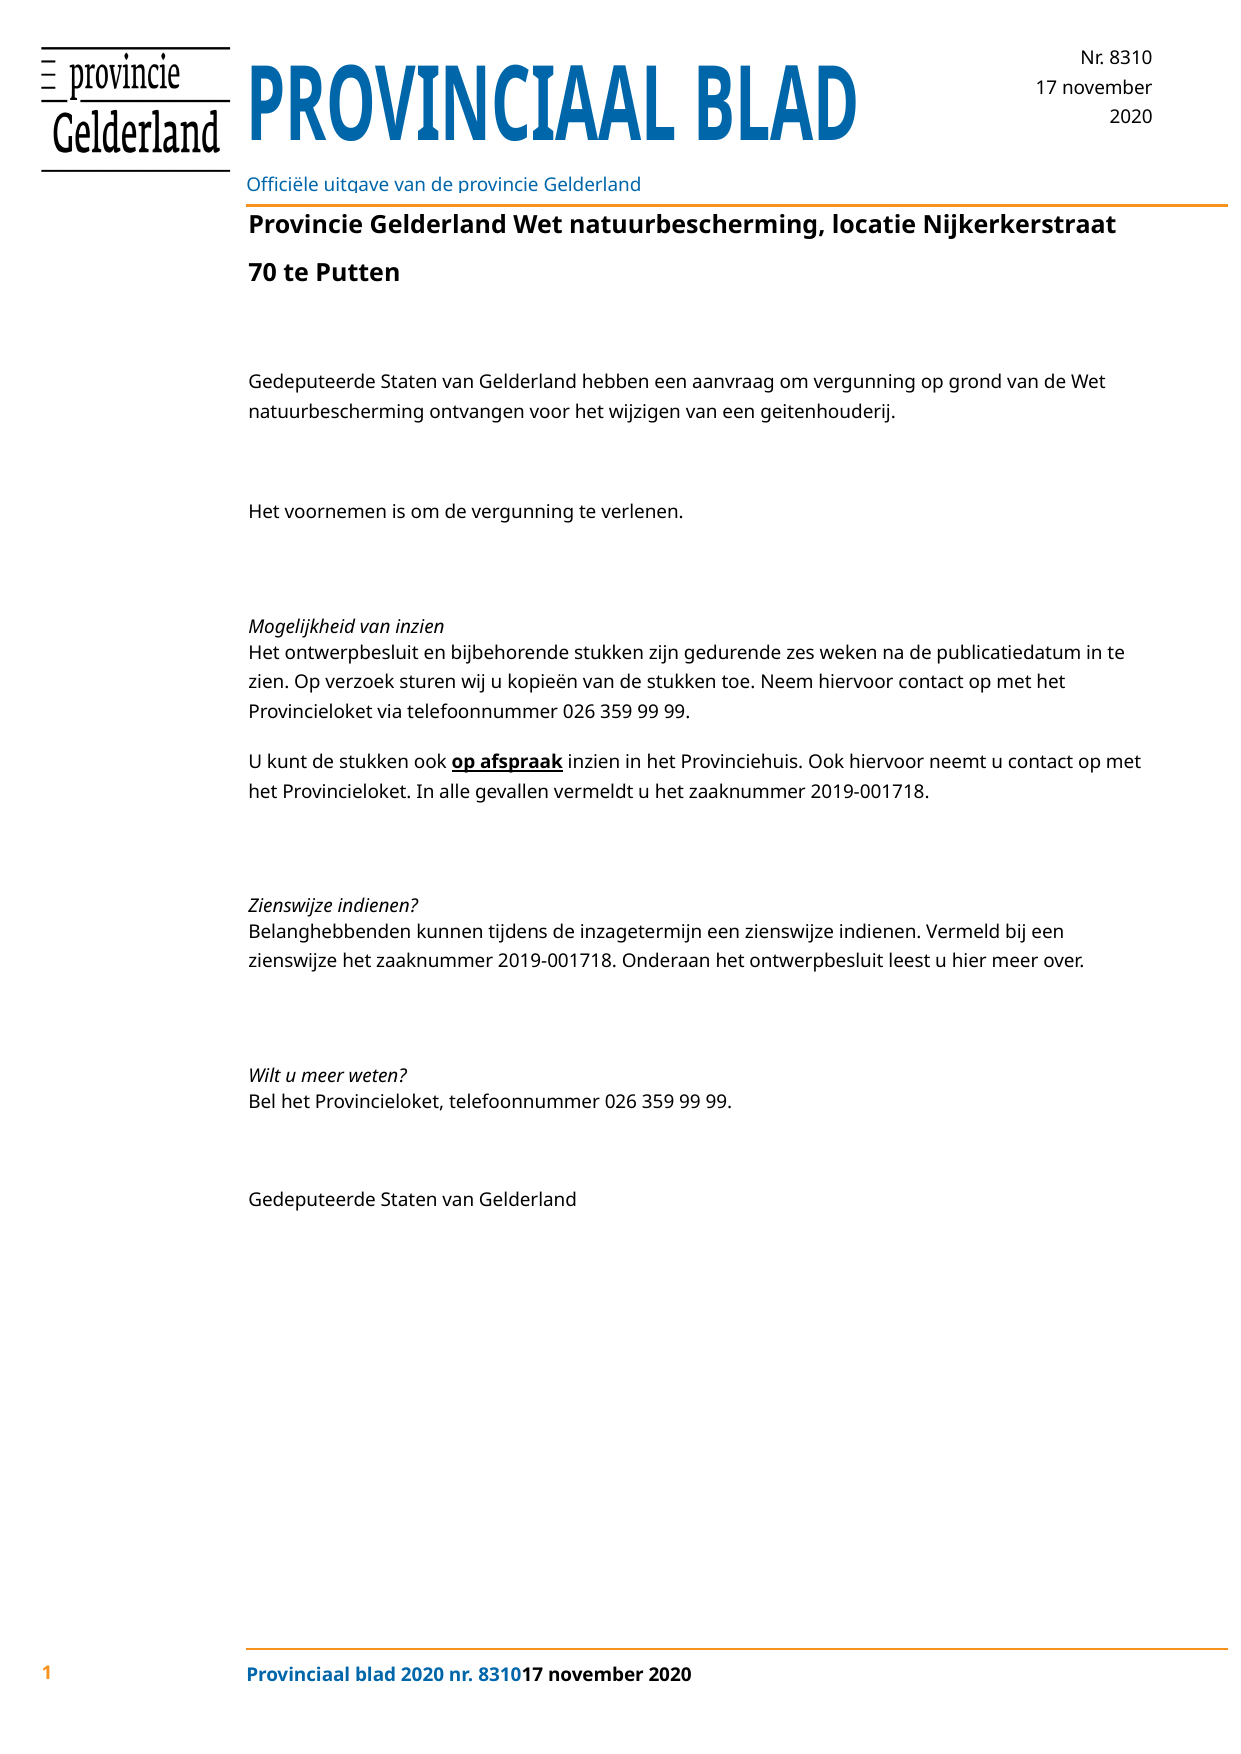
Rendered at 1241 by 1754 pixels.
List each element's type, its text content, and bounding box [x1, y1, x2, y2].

text Bel het Provincieloket, telefoonnummer 026 359 99 99. [248, 1088, 1152, 1113]
text Mogelijkheid van inzien [248, 613, 1152, 639]
text Zienswijze indienen? [248, 892, 1152, 918]
text Belanghebbenden kunnen tijdens de inzagetermijn een zienswijze indienen. Vermeld bij een zienswijze het zaaknummer 2019-001718. Onderaan het ontwerpbesluit leest u hier meer over. [248, 918, 1152, 973]
picture [41, 47, 231, 172]
text Gedeputeerde Staten van Gelderland [248, 1186, 1152, 1212]
text Het ontwerpbesluit en bijbehorende stukken zijn gedurende zes weken na de publicatiedatum in te zien. Op verzoek sturen wij u kopieën van de stukken toe. Neem hiervoor contact op met het Provincieloket via telefoonnummer 026 359 99 99. [248, 639, 1152, 724]
text Wilt u meer weten? [248, 1062, 1152, 1088]
text Het voornemen is om de vergunning te verlenen. [248, 499, 1152, 524]
text Gedeputeerde Staten van Gelderland hebben een aanvraag om vergunning op grond van de Wet natuurbescherming ontvangen voor het wijzigen van een geitenhouderij. [248, 368, 1152, 424]
text Provincie Gelderland Wet natuurbescherming, locatie Nijkerkerstraat 70 te Putten [248, 207, 1152, 288]
text U kunt de stukken ook op afspraak inzien in het Provinciehuis. Ook hiervoor neemt u contact op met het Provincieloket. In alle gevallen vermeldt u het zaaknummer 2019-001718. [248, 748, 1152, 804]
